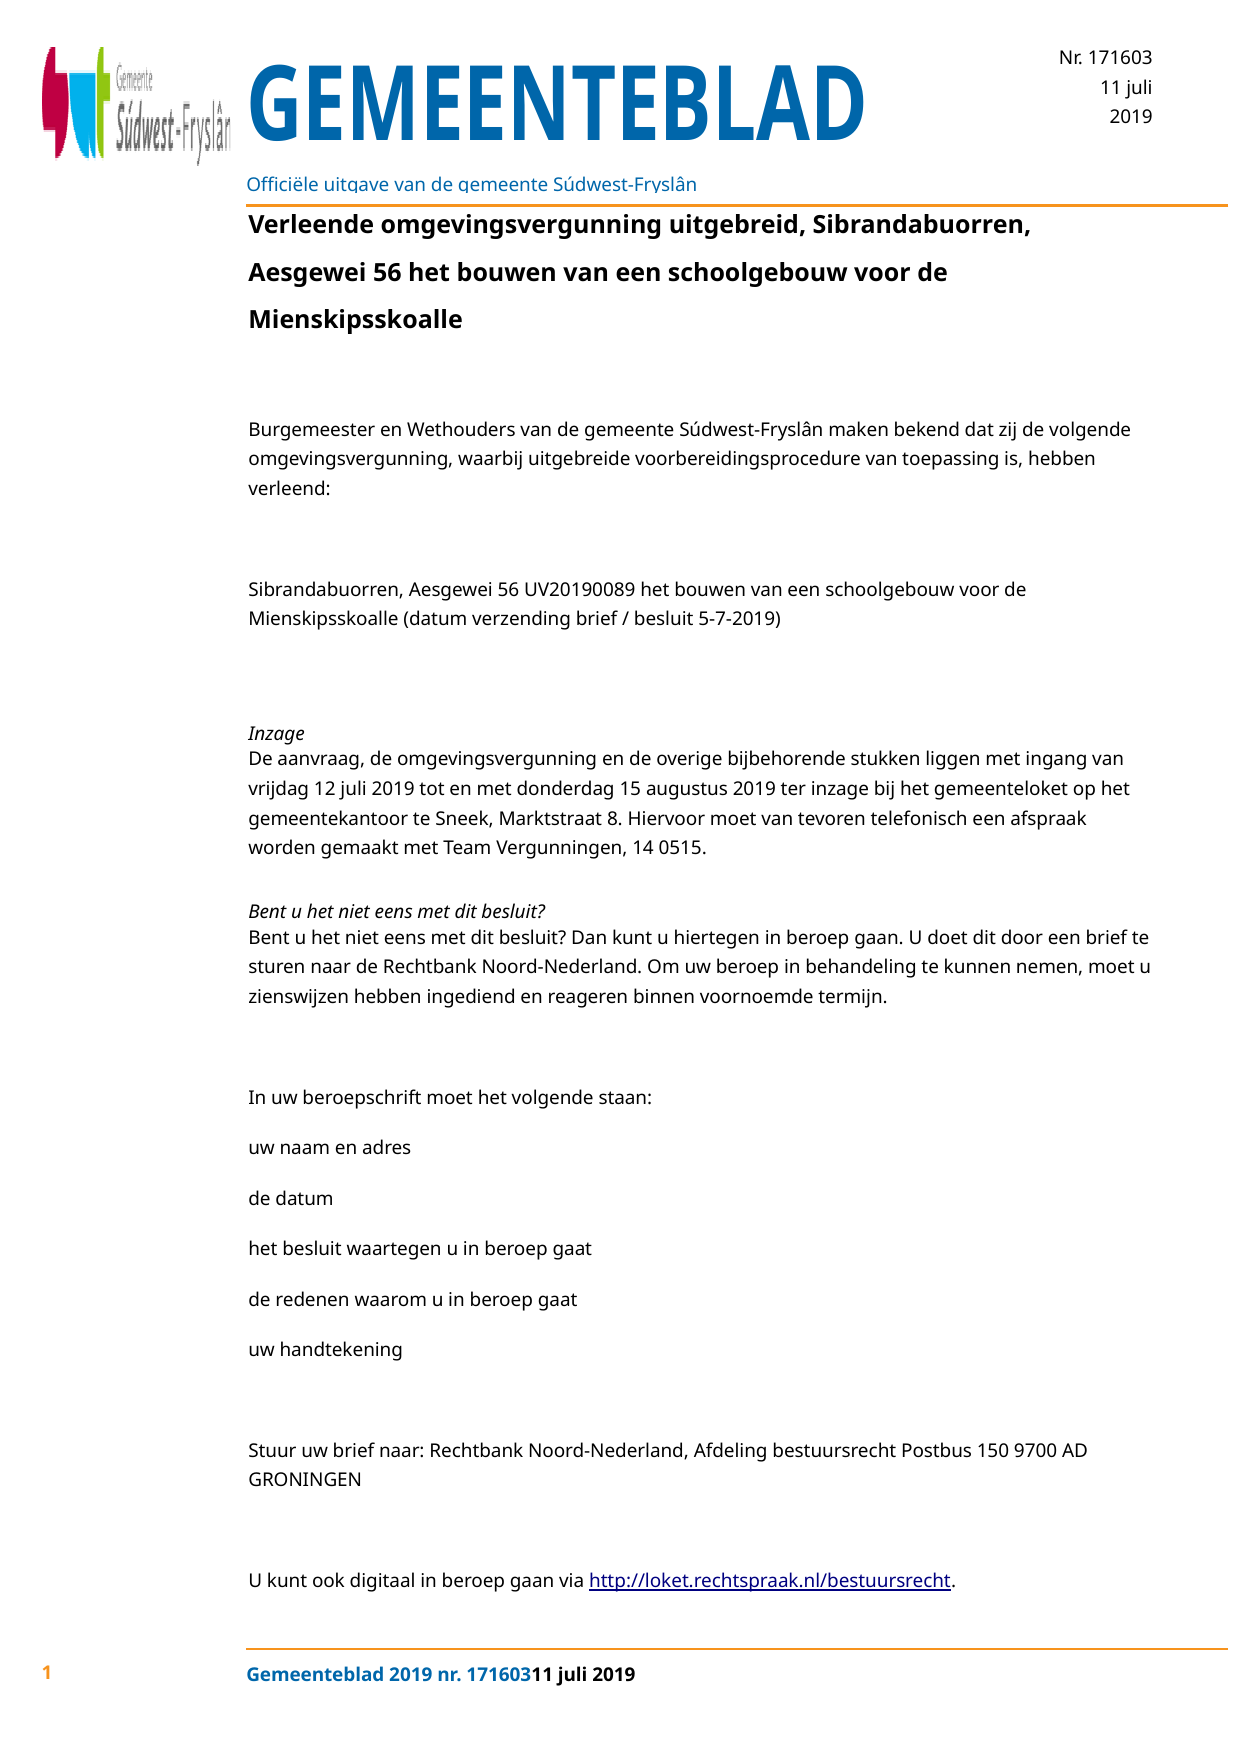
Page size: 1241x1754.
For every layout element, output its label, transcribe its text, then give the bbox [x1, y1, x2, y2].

text Bent u het niet eens met dit besluit? [248, 898, 1152, 924]
text Burgemeester en Wethouders van de gemeente Súdwest-Fryslân maken bekend dat zij de volgende omgevingsvergunning, waarbij uitgebreide voorbereidingsprocedure van toepassing is, hebben verleend: [248, 416, 1152, 501]
text In uw beroepschrift moet het volgende staan: [248, 1084, 1152, 1110]
text uw naam en adres [248, 1134, 1152, 1160]
text de datum [248, 1185, 1152, 1211]
text Stuur uw brief naar: Rechtbank Noord-Nederland, Afdeling bestuursrecht Postbus 150 9700 AD GRONINGEN [248, 1437, 1152, 1492]
text U kunt ook digitaal in beroep gaan via http://loket.rechtspraak.nl/bestuursrecht. [248, 1567, 1152, 1593]
text Inzage [248, 720, 1152, 746]
text de redenen waarom u in beroep gaat [248, 1286, 1152, 1311]
text uw handtekening [248, 1336, 1152, 1362]
text het besluit waartegen u in beroep gaat [248, 1235, 1152, 1261]
text Sibrandabuorren, Aesgewei 56 UV20190089 het bouwen van een schoolgebouw voor de Mienskipsskoalle (datum verzending brief / besluit 5-7-2019) [248, 576, 1152, 631]
text Verleende omgevingsvergunning uitgebreid, Sibrandabuorren, Aesgewei 56 het bouwen van een schoolgebouw voor de Mienskipsskoalle [248, 207, 1152, 336]
text Bent u het niet eens met dit besluit? Dan kunt u hiertegen in beroep gaan. U doet dit door een brief te sturen naar de Rechtbank Noord-Nederland. Om uw beroep in behandeling te kunnen nemen, moet u zienswijzen hebben ingediend en reageren binnen voornoemde termijn. [248, 924, 1152, 1009]
text De aanvraag, de omgevingsvergunning en de overige bijbehorende stukken liggen met ingang van vrijdag 12 juli 2019 tot en met donderdag 15 augustus 2019 ter inzage bij het gemeenteloket op het gemeentekantoor te Sneek, Marktstraat 8. Hiervoor moet van tevoren telefonisch een afspraak worden gemaakt met Team Vergunningen, 14 0515. [248, 746, 1152, 860]
picture [41, 47, 231, 172]
